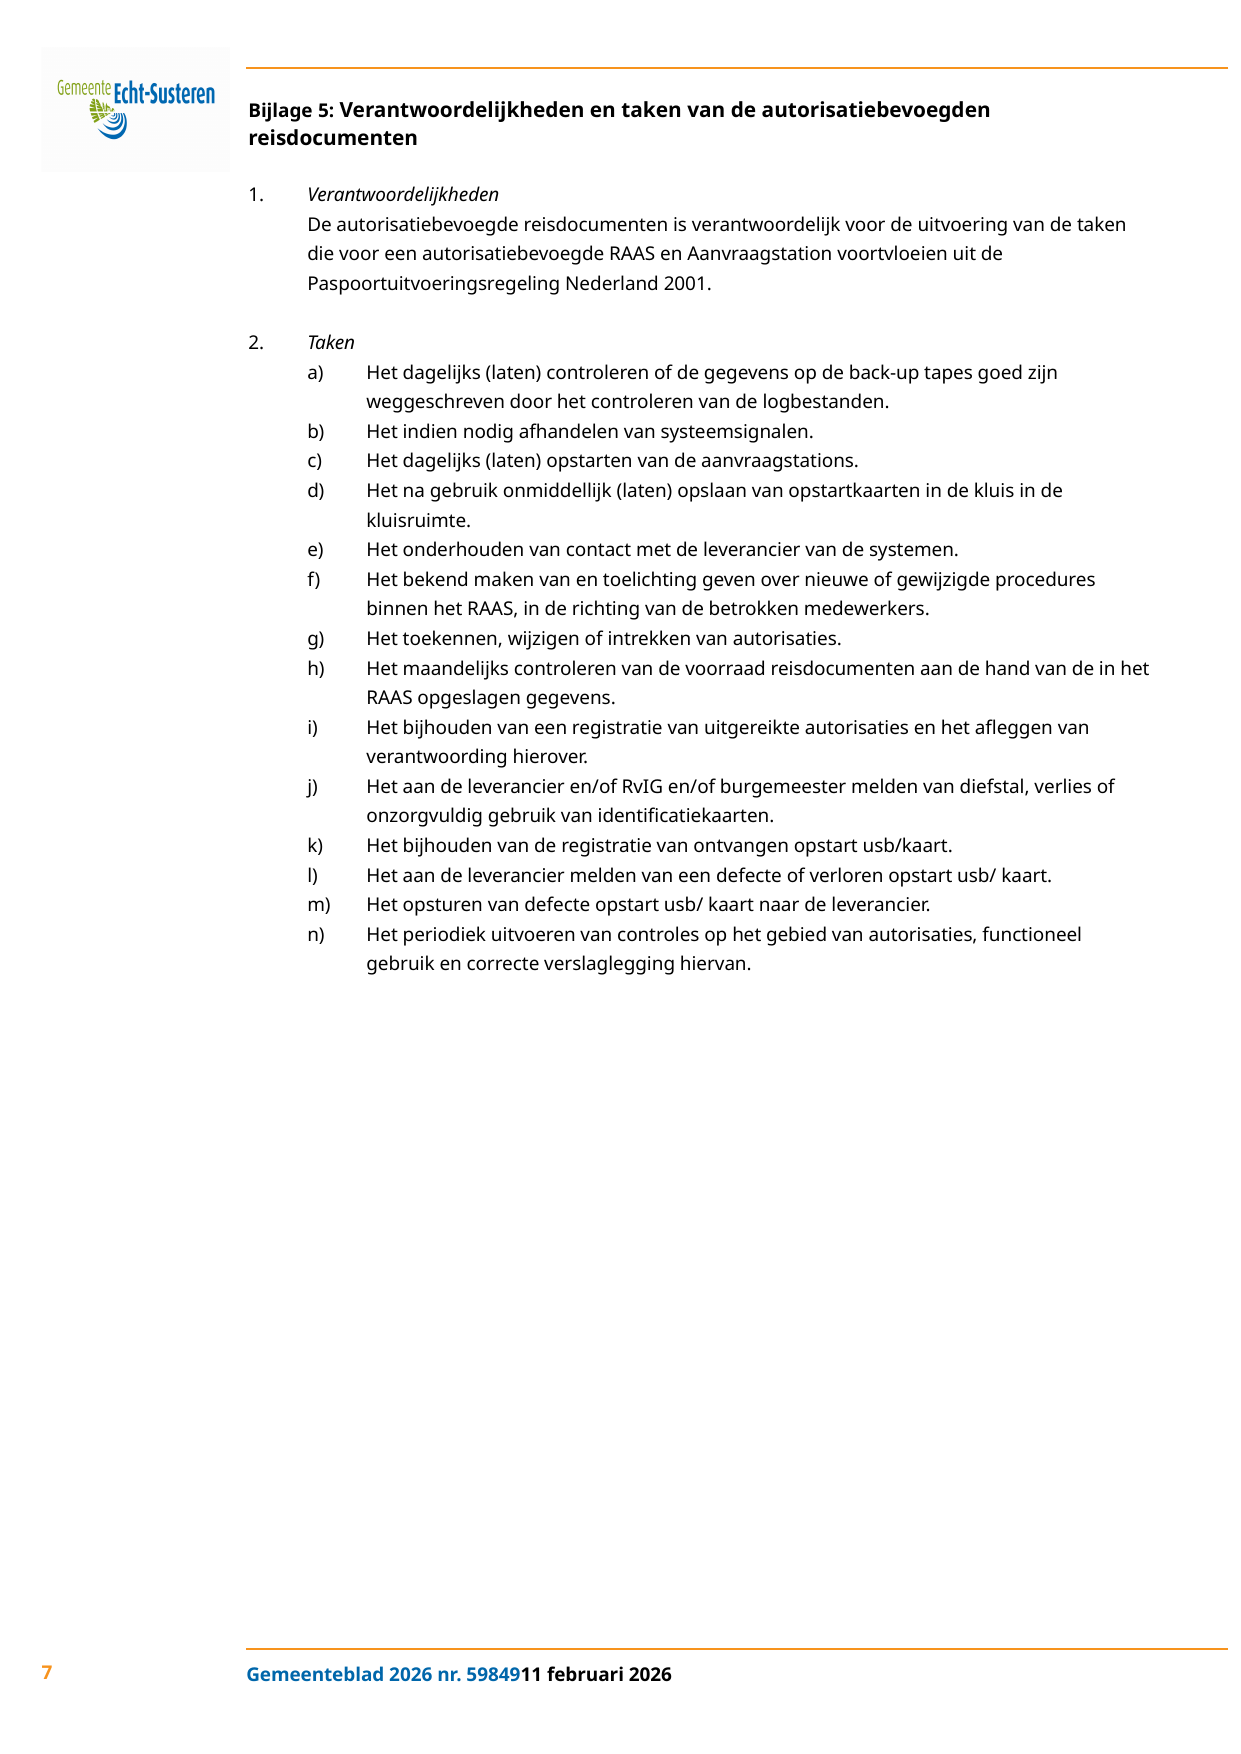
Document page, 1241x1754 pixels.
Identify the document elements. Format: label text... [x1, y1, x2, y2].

list Het dagelijks (laten) controleren of de gegevens op de back-up tapes goed zijn weggeschreven door het controleren van de logbestanden. [307, 359, 1152, 414]
list Het onderhouden van contact met de leverancier van de systemen. [307, 536, 1152, 562]
list Taken [248, 329, 1152, 355]
picture [41, 47, 231, 172]
list Het opsturen van defecte opstart usb/ kaart naar de leverancier. [307, 891, 1152, 917]
list Verantwoordelijkheden [248, 181, 1152, 207]
text Bijlage 5: Verantwoordelijkheden en taken van de autorisatiebevoegden reisdocumenten [248, 95, 1152, 152]
list Het dagelijks (laten) opstarten van de aanvraagstations. [307, 448, 1152, 473]
list Het toekennen, wijzigen of intrekken van autorisaties. [307, 625, 1152, 651]
list Het maandelijks controleren van de voorraad reisdocumenten aan de hand van de in het RAAS opgeslagen gegevens. [307, 655, 1152, 710]
list Het bijhouden van een registratie van uitgereikte autorisaties en het afleggen van verantwoording hierover. [307, 714, 1152, 769]
list De autorisatiebevoegde reisdocumenten is verantwoordelijk voor de uitvoering van de taken die voor een autorisatiebevoegde RAAS en Aanvraagstation voortvloeien uit de Paspoortuitvoeringsregeling Nederland 2001. [248, 211, 1152, 296]
list Het indien nodig afhandelen van systeemsignalen. [307, 418, 1152, 444]
list Het aan de leverancier melden van een defecte of verloren opstart usb/ kaart. [307, 862, 1152, 887]
list Het periodiek uitvoeren van controles op het gebied van autorisaties, functioneel gebruik en correcte verslaglegging hiervan. [307, 921, 1152, 976]
list Het bekend maken van en toelichting geven over nieuwe of gewijzigde procedures binnen het RAAS, in de richting van de betrokken medewerkers. [307, 566, 1152, 621]
list Het na gebruik onmiddellijk (laten) opslaan van opstartkaarten in de kluis in de kluisruimte. [307, 477, 1152, 532]
list Het aan de leverancier en/of RvIG en/of burgemeester melden van diefstal, verlies of onzorgvuldig gebruik van identificatiekaarten. [307, 773, 1152, 828]
list Het bijhouden van de registratie van ontvangen opstart usb/kaart. [307, 832, 1152, 858]
